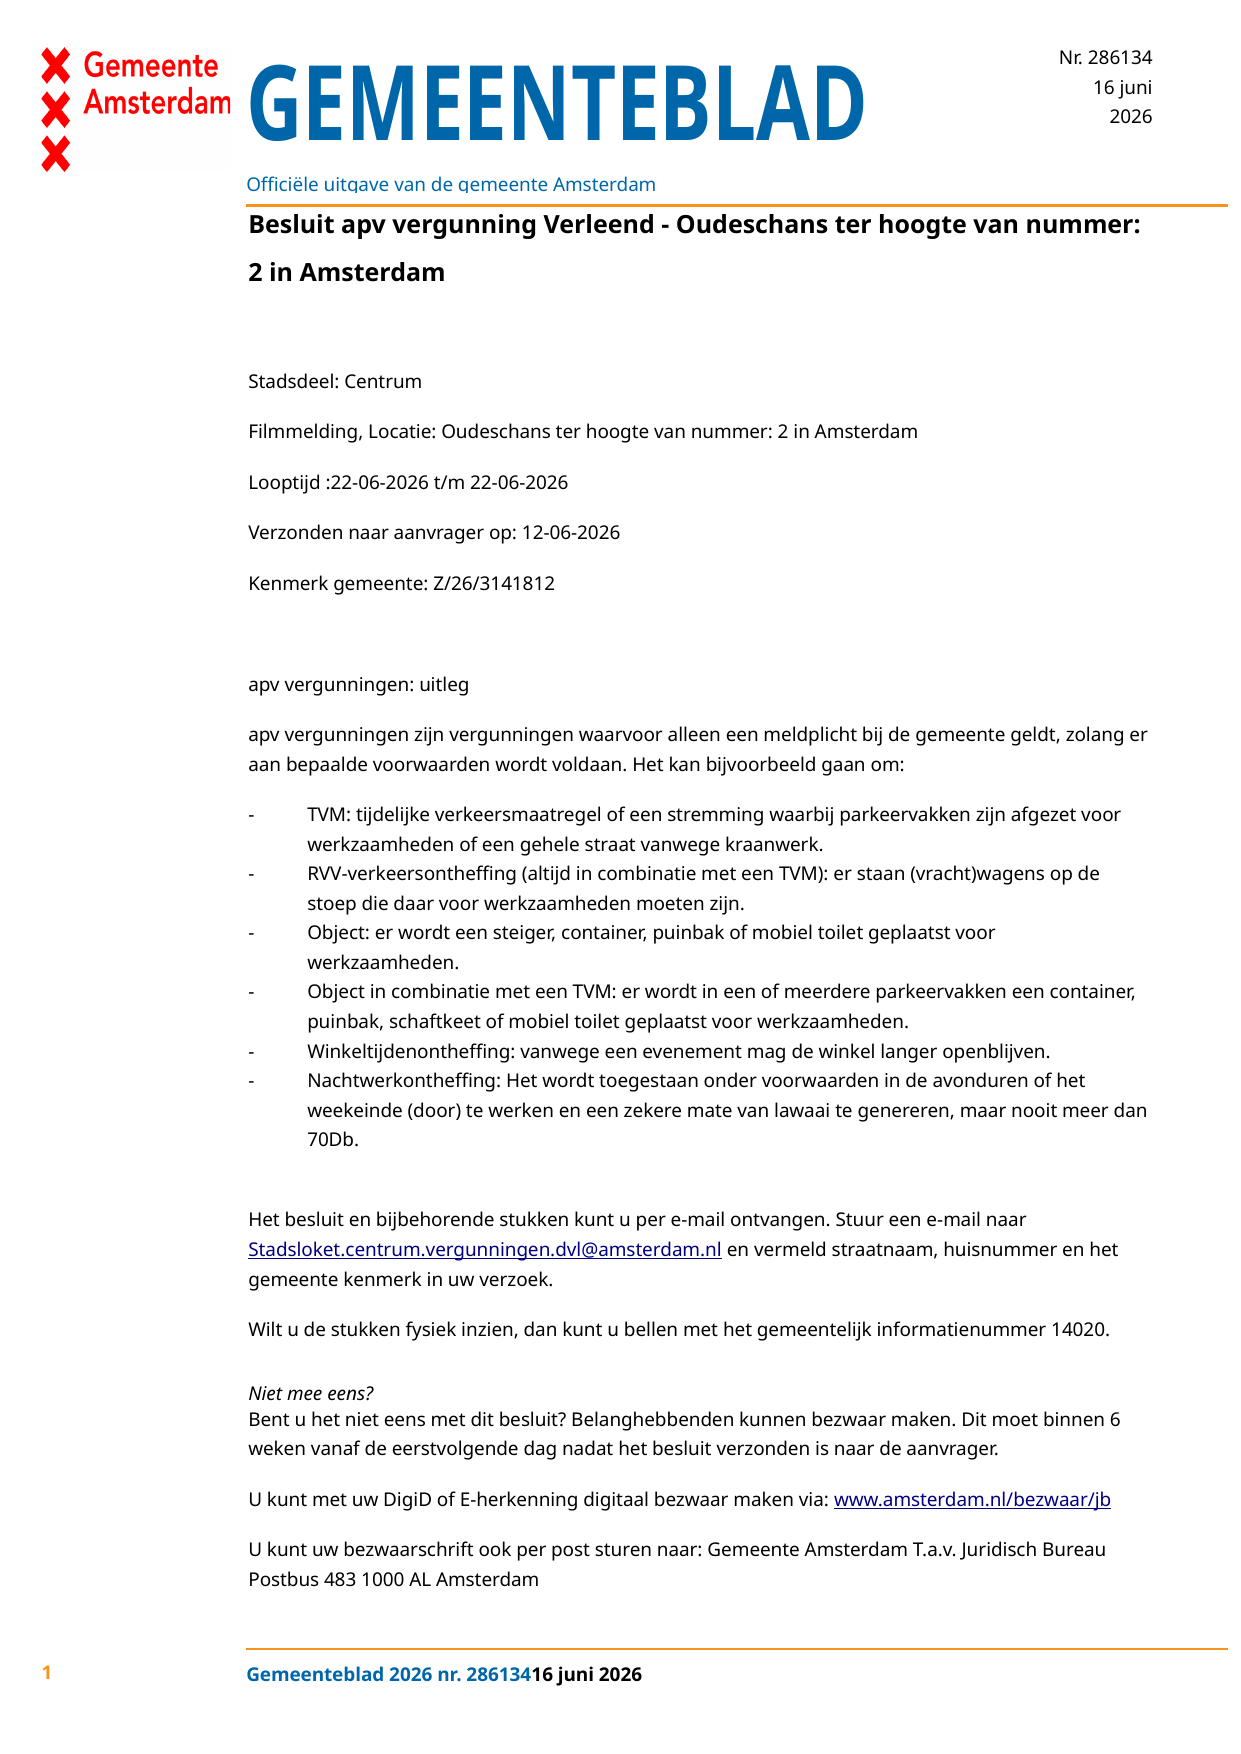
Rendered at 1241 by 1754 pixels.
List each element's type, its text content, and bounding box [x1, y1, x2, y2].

text Niet mee eens? [248, 1380, 1152, 1406]
text apv vergunningen: uitleg [248, 671, 1152, 697]
text Bent u het niet eens met dit besluit? Belanghebbenden kunnen bezwaar maken. Dit moet binnen 6 weken vanaf de eerstvolgende dag nadat het besluit verzonden is naar de aanvrager. [248, 1406, 1152, 1461]
list Winkeltijdenontheffing: vanwege een evenement mag de winkel langer openblijven. [248, 1038, 1152, 1064]
text Kenmerk gemeente: Z/26/3141812 [248, 570, 1152, 596]
text Besluit apv vergunning Verleend - Oudeschans ter hoogte van nummer: 2 in Amsterdam [248, 207, 1152, 288]
text Het besluit en bijbehorende stukken kunt u per e-mail ontvangen. Stuur een e-mail naar Stadsloket.centrum.vergunningen.dvl@amsterdam.nl en vermeld straatnaam, huisnummer en het gemeente kenmerk in uw verzoek. [248, 1207, 1152, 1292]
text Verzonden naar aanvrager op: 12-06-2026 [248, 519, 1152, 545]
text Stadsdeel: Centrum [248, 368, 1152, 394]
text Looptijd :22-06-2026 t/m 22-06-2026 [248, 469, 1152, 495]
list RVV-verkeersontheffing (altijd in combinatie met een TVM): er staan (vracht)wagens op de stoep die daar voor werkzaamheden moeten zijn. [248, 860, 1152, 916]
text Filmmelding, Locatie: Oudeschans ter hoogte van nummer: 2 in Amsterdam [248, 419, 1152, 444]
list Object: er wordt een steiger, container, puinbak of mobiel toilet geplaatst voor werkzaamheden. [248, 919, 1152, 975]
text U kunt met uw DigiD of E-herkenning digitaal bezwaar maken via: www.amsterdam.nl/bezwaar/jb [248, 1486, 1152, 1512]
list TVM: tijdelijke verkeersmaatregel of een stremming waarbij parkeervakken zijn afgezet voor werkzaamheden of een gehele straat vanwege kraanwerk. [248, 801, 1152, 857]
list Nachtwerkontheffing: Het wordt toegestaan onder voorwaarden in de avonduren of het weekeinde (door) te werken en een zekere mate van lawaai te genereren, maar nooit meer dan 70Db. [248, 1067, 1152, 1152]
text U kunt uw bezwaarschrift ook per post sturen naar: Gemeente Amsterdam T.a.v. Juridisch Bureau Postbus 483 1000 AL Amsterdam [248, 1536, 1152, 1592]
text Wilt u de stukken fysiek inzien, dan kunt u bellen met het gemeentelijk informatienummer 14020. [248, 1316, 1152, 1342]
picture [41, 47, 231, 172]
text apv vergunningen zijn vergunningen waarvoor alleen een meldplicht bij de gemeente geldt, zolang er aan bepaalde voorwaarden wordt voldaan. Het kan bijvoorbeeld gaan om: [248, 721, 1152, 777]
list Object in combinatie met een TVM: er wordt in een of meerdere parkeervakken een container, puinbak, schaftkeet of mobiel toilet geplaatst voor werkzaamheden. [248, 979, 1152, 1034]
